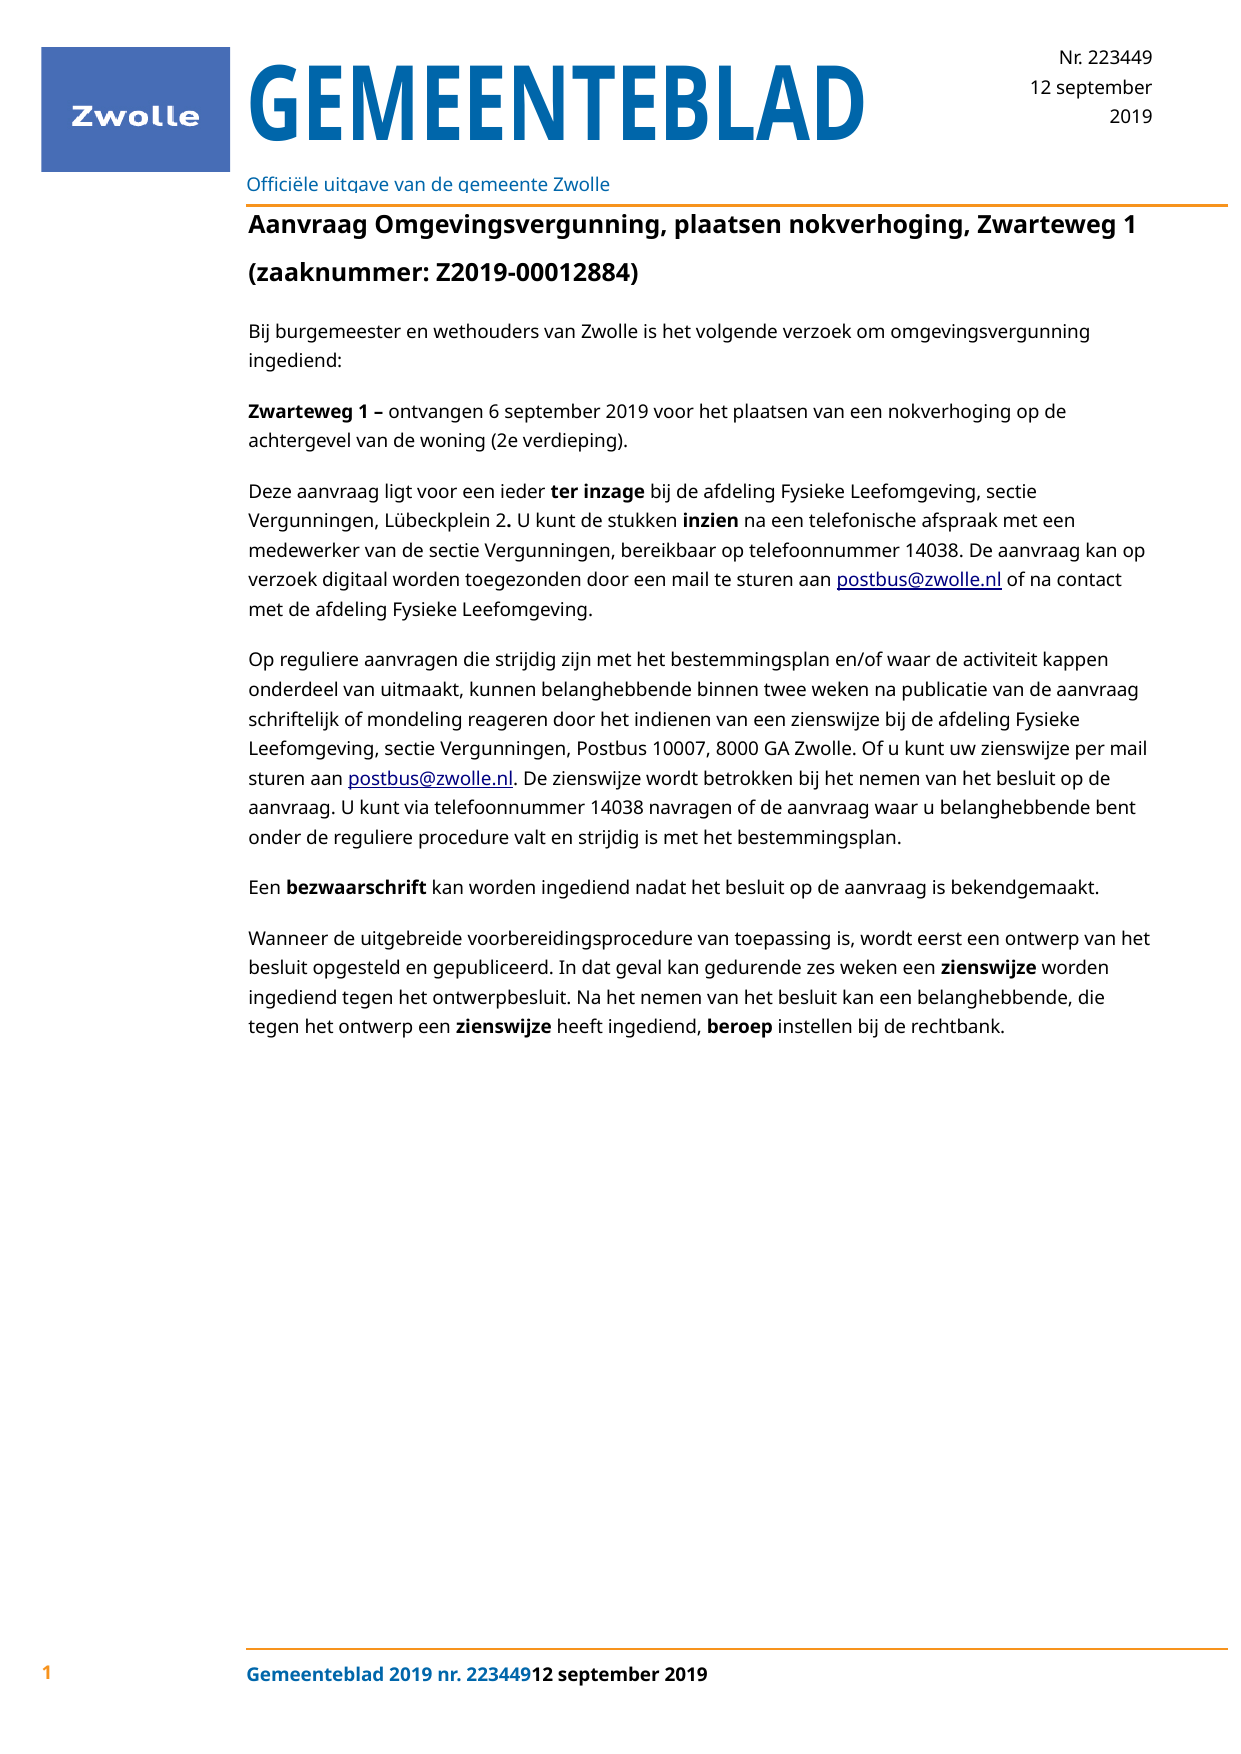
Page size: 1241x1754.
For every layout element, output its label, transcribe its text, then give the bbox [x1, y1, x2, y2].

text Bij burgemeester en wethouders van Zwolle is het volgende verzoek om omgevingsvergunning ingediend: [248, 318, 1152, 373]
text Zwarteweg 1 – ontvangen 6 september 2019 voor het plaatsen van een nokverhoging op de achtergevel van de woning (2e verdieping). [248, 398, 1152, 453]
text Wanneer de uitgebreide voorbereidingsprocedure van toepassing is, wordt eerst een ontwerp van het besluit opgesteld en gepubliceerd. In dat geval kan gedurende zes weken een zienswijze worden ingediend tegen het ontwerpbesluit. Na het nemen van het besluit kan een belanghebbende, die tegen het ontwerp een zienswijze heeft ingediend, beroep instellen bij de rechtbank. [248, 925, 1152, 1039]
text Een bezwaarschrift kan worden ingediend nadat het besluit op de aanvraag is bekendgemaakt. [248, 874, 1152, 900]
text Deze aanvraag ligt voor een ieder ter inzage bij de afdeling Fysieke Leefomgeving, sectie Vergunningen, Lübeckplein 2. U kunt de stukken inzien na een telefonische afspraak met een medewerker van de sectie Vergunningen, bereikbaar op telefoonnummer 14038. De aanvraag kan op verzoek digitaal worden toegezonden door een mail te sturen aan postbus@zwolle.nl of na contact met de afdeling Fysieke Leefomgeving. [248, 478, 1152, 622]
picture [41, 47, 231, 172]
text Op reguliere aanvragen die strijdig zijn met het bestemmingsplan en/of waar de activiteit kappen onderdeel van uitmaakt, kunnen belanghebbende binnen twee weken na publicatie van de aanvraag schriftelijk of mondeling reageren door het indienen van een zienswijze bij de afdeling Fysieke Leefomgeving, sectie Vergunningen, Postbus 10007, 8000 GA Zwolle. Of u kunt uw zienswijze per mail sturen aan postbus@zwolle.nl. De zienswijze wordt betrokken bij het nemen van het besluit op de aanvraag. U kunt via telefoonnummer 14038 navragen of de aanvraag waar u belanghebbende bent onder de reguliere procedure valt en strijdig is met het bestemmingsplan. [248, 647, 1152, 850]
text Aanvraag Omgevingsvergunning, plaatsen nokverhoging, Zwarteweg 1 (zaaknummer: Z2019-00012884) [248, 207, 1152, 288]
